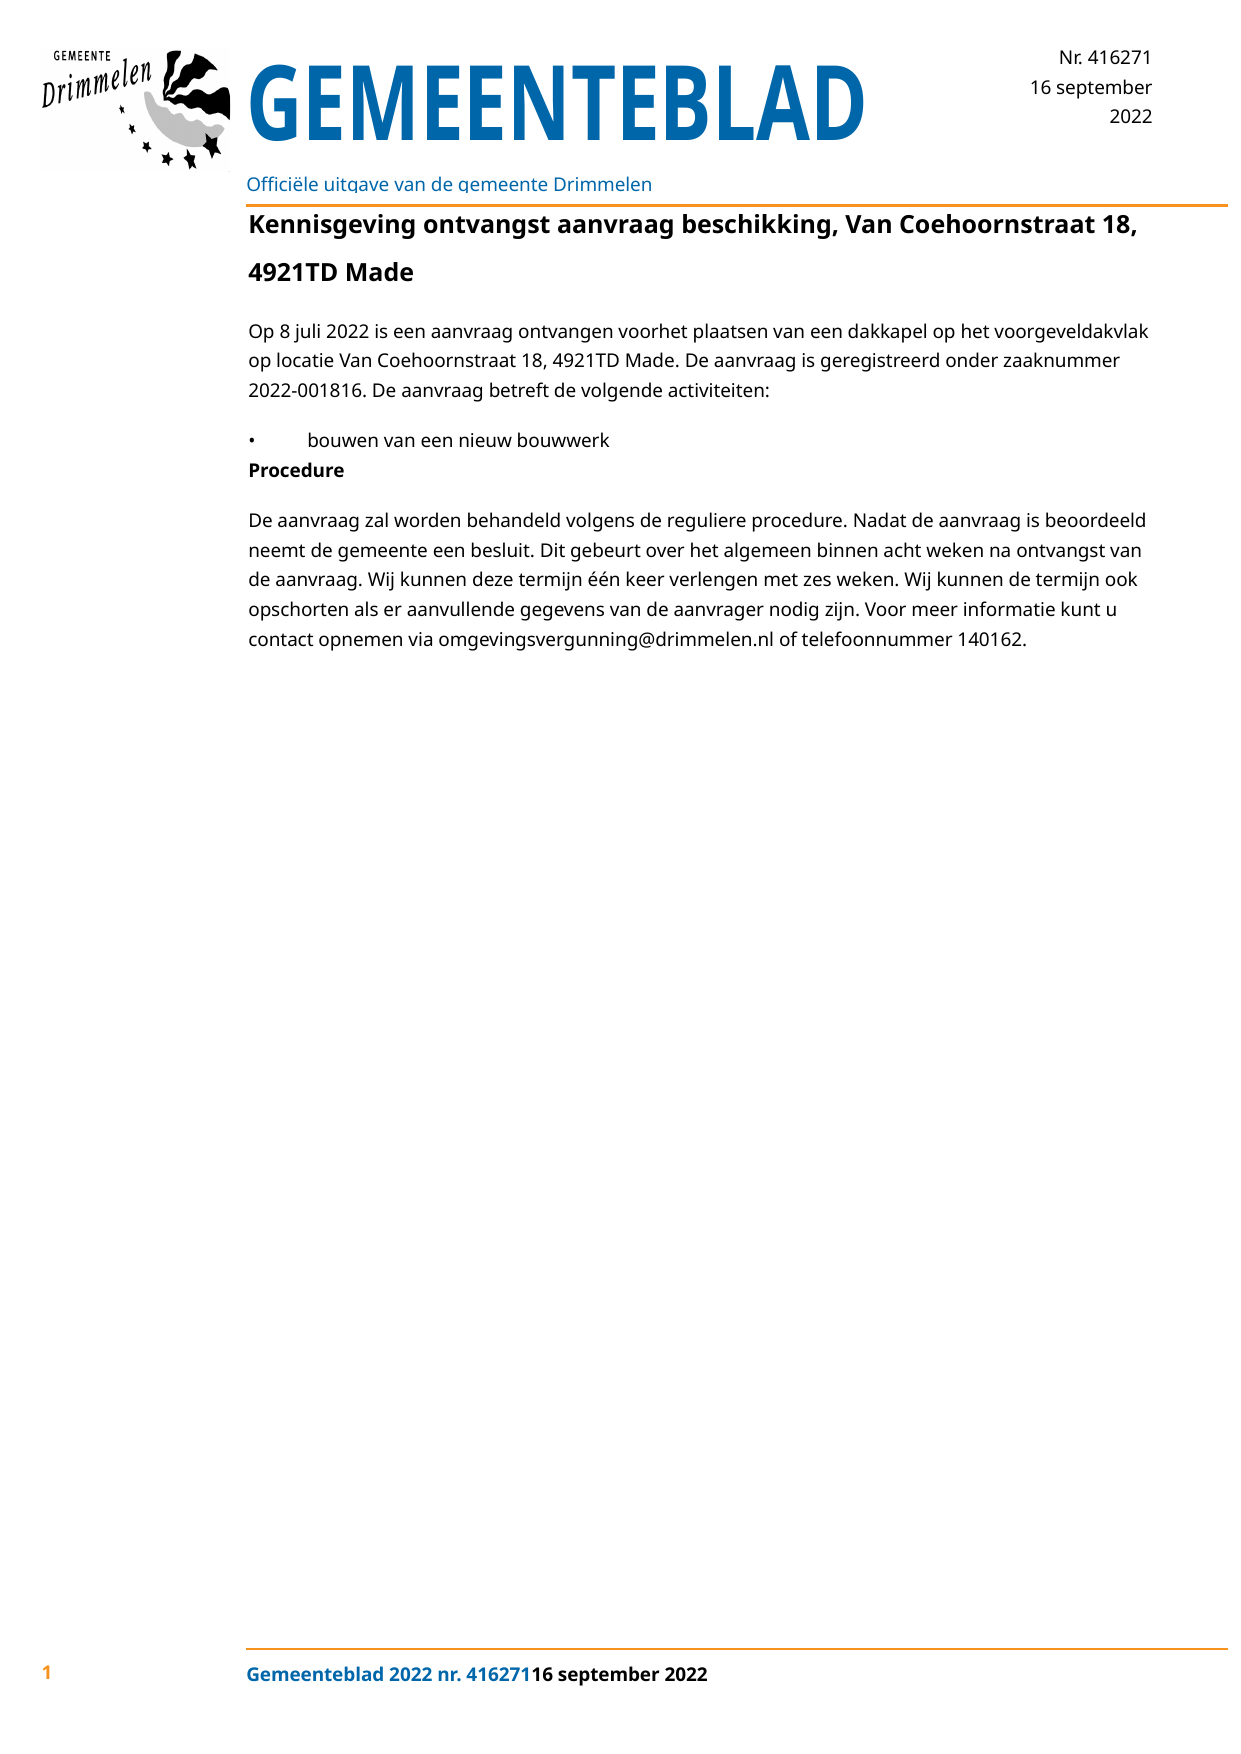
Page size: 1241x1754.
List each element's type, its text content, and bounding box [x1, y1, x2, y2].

picture [41, 47, 231, 172]
text De aanvraag zal worden behandeld volgens de reguliere procedure. Nadat de aanvraag is beoordeeld neemt de gemeente een besluit. Dit gebeurt over het algemeen binnen acht weken na ontvangst van de aanvraag. Wij kunnen deze termijn één keer verlengen met zes weken. Wij kunnen de termijn ook opschorten als er aanvullende gegevens van de aanvrager nodig zijn. Voor meer informatie kunt u contact opnemen via omgevingsvergunning@drimmelen.nl of telefoonnummer 140162. [248, 507, 1152, 652]
text Op 8 juli 2022 is een aanvraag ontvangen voorhet plaatsen van een dakkapel op het voorgeveldakvlak op locatie Van Coehoornstraat 18, 4921TD Made. De aanvraag is geregistreerd onder zaaknummer 2022-001816. De aanvraag betreft de volgende activiteiten: [248, 318, 1152, 403]
text Kennisgeving ontvangst aanvraag beschikking, Van Coehoornstraat 18, 4921TD Made [248, 207, 1152, 288]
list bouwen van een nieuw bouwwerk [248, 427, 1152, 453]
text Procedure [248, 457, 1152, 483]
